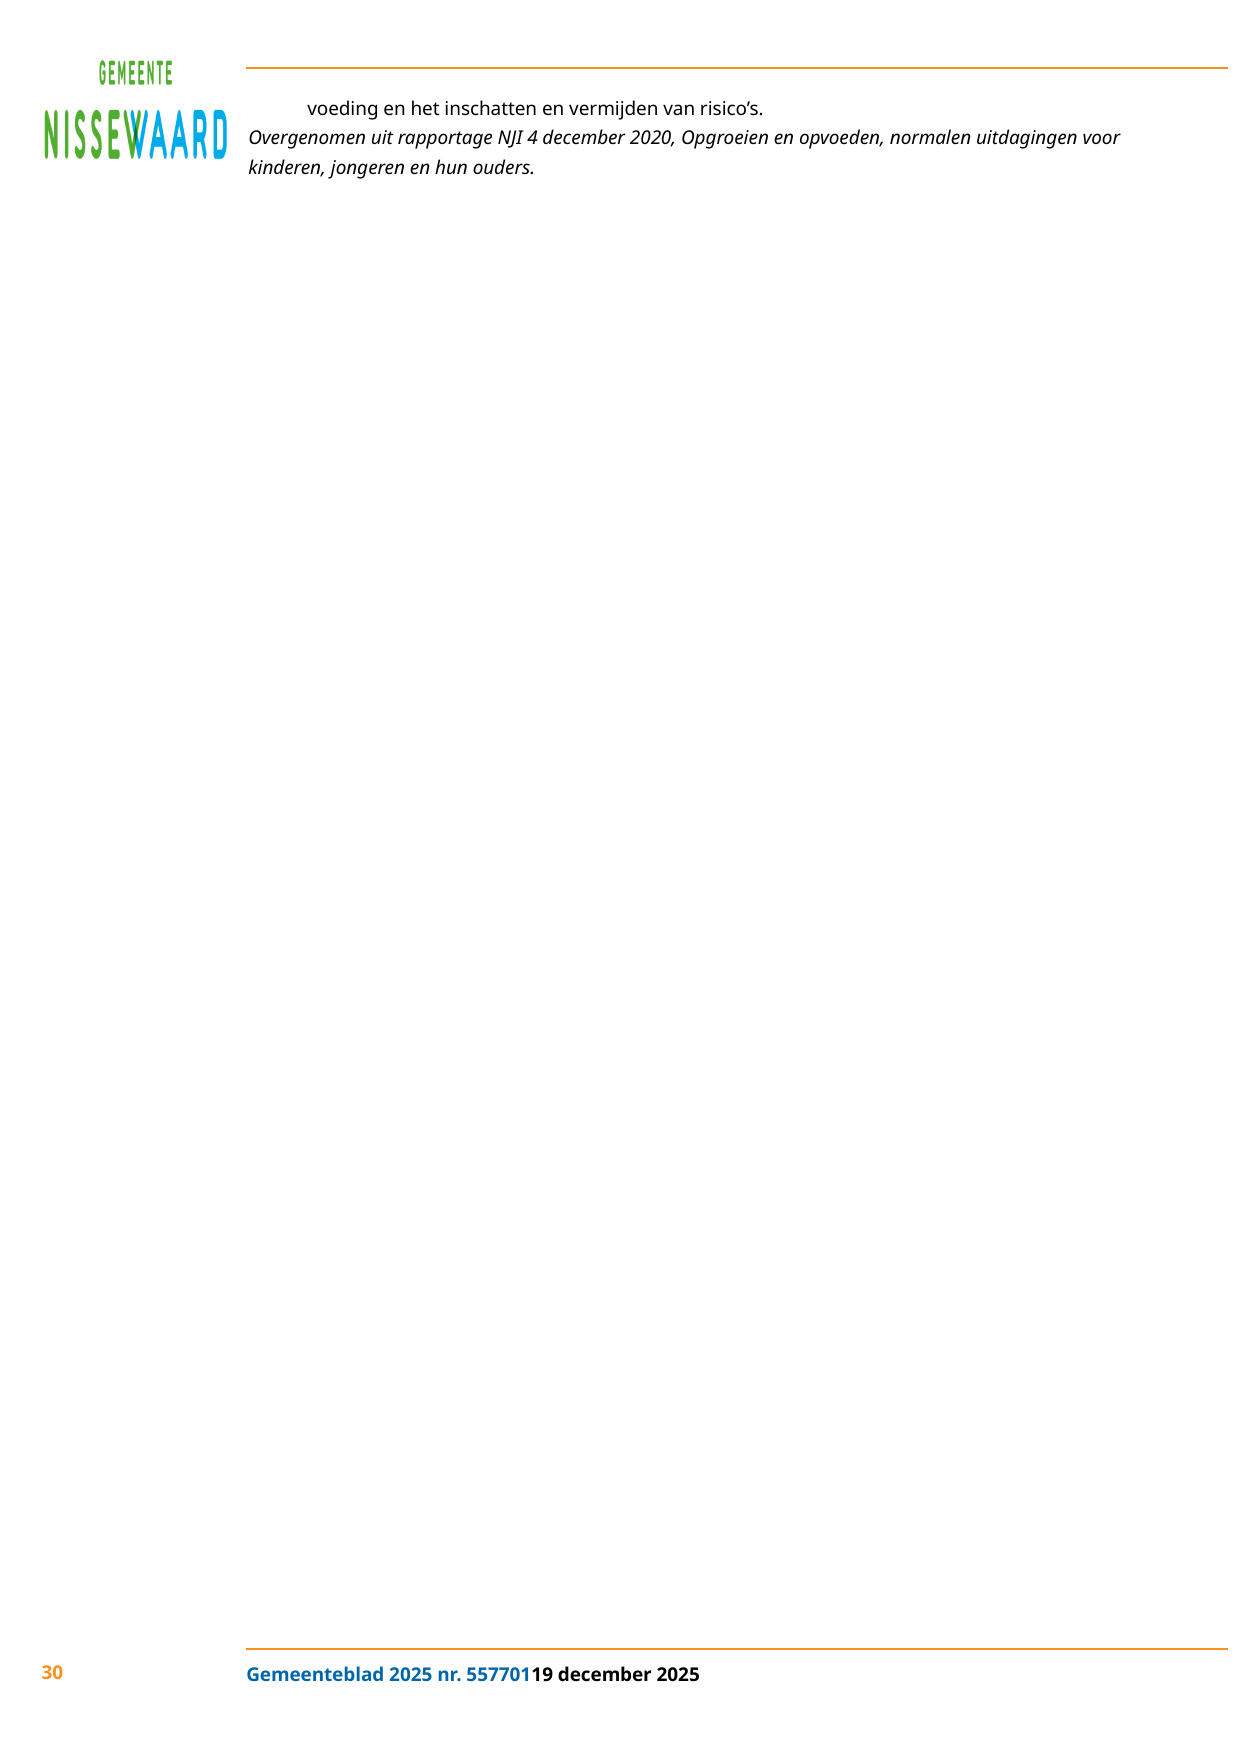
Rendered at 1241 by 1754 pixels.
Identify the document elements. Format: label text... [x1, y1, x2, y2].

picture [41, 47, 231, 172]
text Overgenomen uit rapportage NJI 4 december 2020, Opgroeien en opvoeden, normalen uitdagingen voor kinderen, jongeren en hun ouders. [248, 124, 1152, 180]
list voeding en het inschatten en vermijden van risico’s. [248, 95, 1152, 121]
